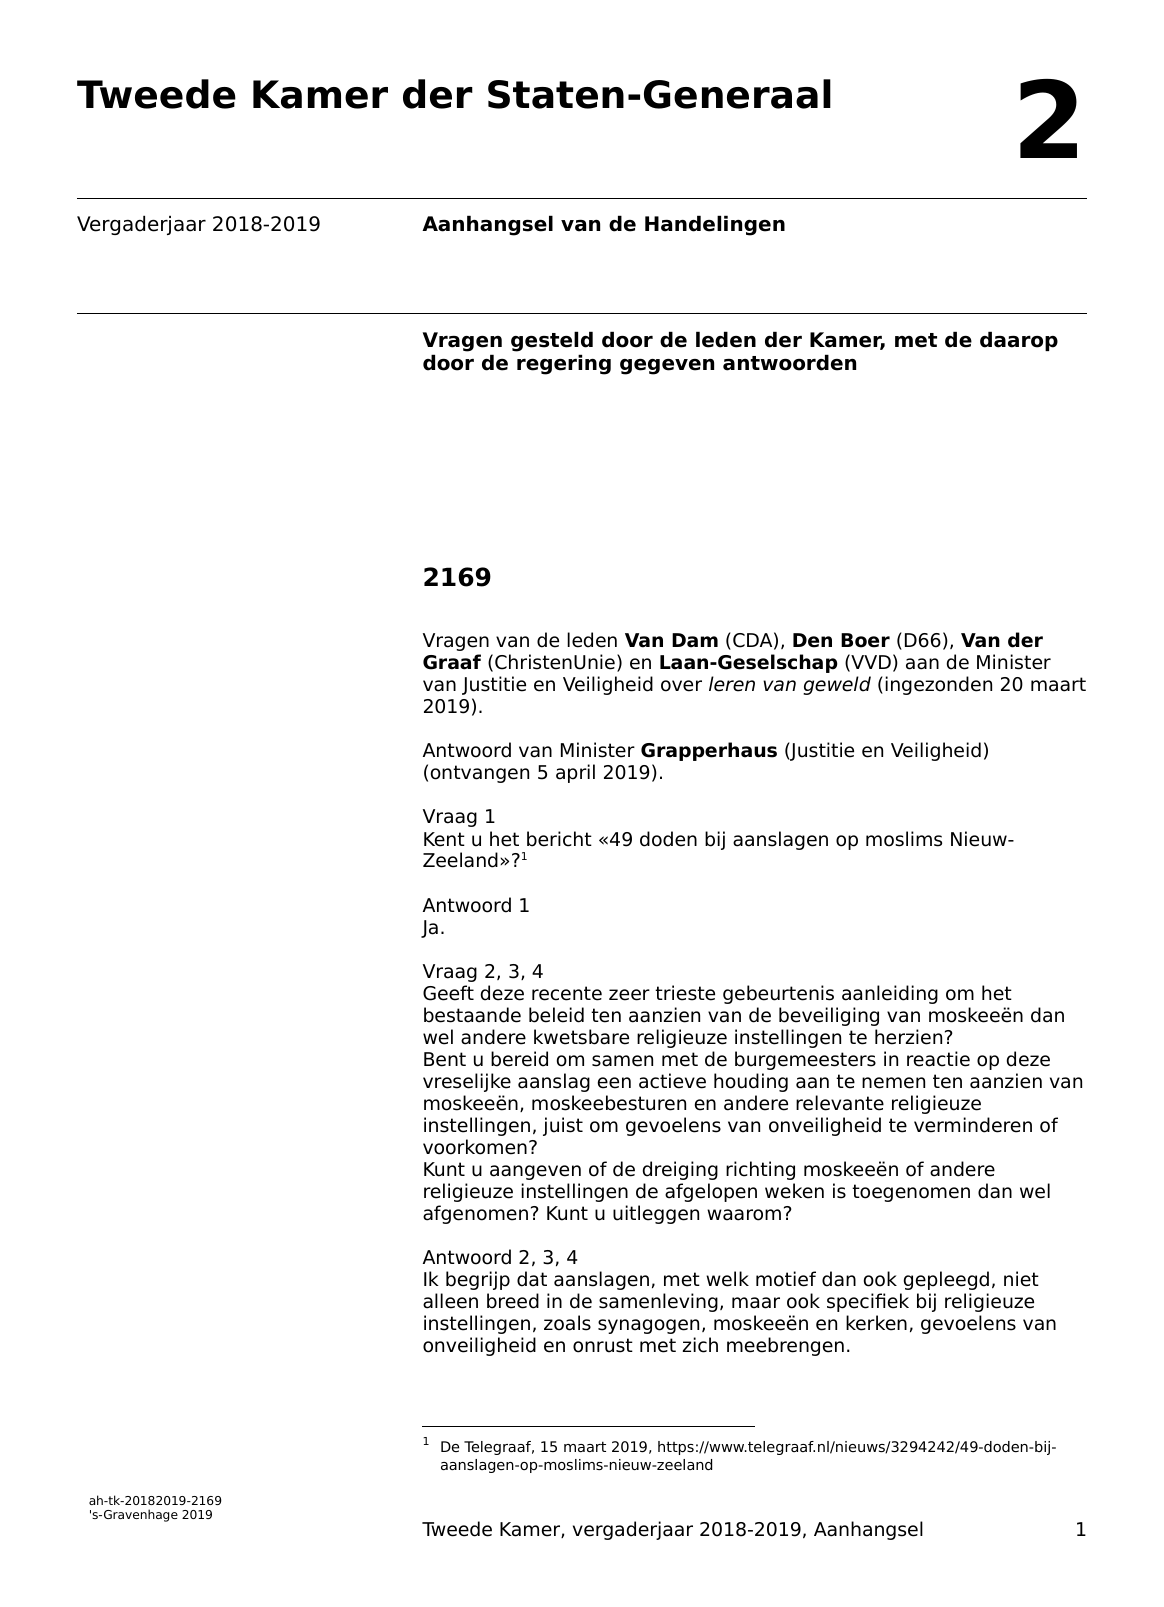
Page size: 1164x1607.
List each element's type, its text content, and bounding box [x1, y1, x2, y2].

text Ik begrijp dat aanslagen, met welk motief dan ook gepleegd, niet alleen breed in de samenleving, maar ook specifiek bij religieuze instellingen, zoals synagogen, moskeeën en kerken, gevoelens van onveiligheid en onrust met zich meebrengen. [422, 1269, 1087, 1357]
table_cell Vragen gesteld door de leden der Kamer, met de daarop door de regering gegeven antwoorden [422, 314, 1087, 375]
text Vraag 1 [422, 806, 1087, 828]
table_cell [77, 314, 422, 375]
text Vraag 2, 3, 4 [422, 961, 1087, 983]
text Kunt u aangeven of de dreiging richting moskeeën of andere religieuze instellingen de afgelopen weken is toegenomen dan wel afgenomen? Kunt u uitleggen waarom? [422, 1158, 1087, 1224]
text Antwoord 1 [422, 894, 1087, 917]
text Kent u het bericht «49 doden bij aanslagen op moslims Nieuw-Zeeland»? [422, 828, 1087, 872]
text 's-Gravenhage 2019 [88, 1508, 323, 1522]
text Bent u bereid om samen met de burgemeesters in reactie op deze vreselijke aanslag een actieve houding aan te nemen ten aanzien van moskeeën, moskeebesturen en andere relevante religieuze instellingen, juist om gevoelens van onveiligheid te verminderen of voorkomen? [422, 1049, 1087, 1158]
text Ja. [422, 917, 1087, 938]
text Antwoord van Minister Grapperhaus (Justitie en Veiligheid) (ontvangen 5 april 2019). [422, 740, 1087, 784]
text Vragen van de leden Van Dam (CDA), Den Boer (D66), Van der Graaf (ChristenUnie) en Laan-Geselschap (VVD) aan de Minister van Justitie en Veiligheid over leren van geweld (ingezonden 20 maart 2019). [422, 630, 1087, 718]
table_cell Aanhangsel van de Handelingen [422, 199, 1087, 313]
text Geeft deze recente zeer trieste gebeurtenis aanleiding om het bestaande beleid ten aanzien van de beveiliging van moskeeën dan wel andere kwetsbare religieuze instellingen te herzien? [422, 983, 1087, 1049]
table_header 2 [886, 59, 1087, 198]
table_cell Vergaderjaar 2018-2019 [77, 199, 422, 313]
text Antwoord 2, 3, 4 [422, 1247, 1087, 1269]
text ah-tk-20182019-2169 [88, 1494, 323, 1508]
text 2169 [422, 563, 1087, 592]
table_header Tweede Kamer der Staten-Generaal [77, 59, 886, 198]
text De Telegraaf, 15 maart 2019, https://www.telegraaf.nl/nieuws/3294242/49-doden-bij-aanslagen-op-moslims-nieuw-zeeland [422, 1435, 1087, 1474]
